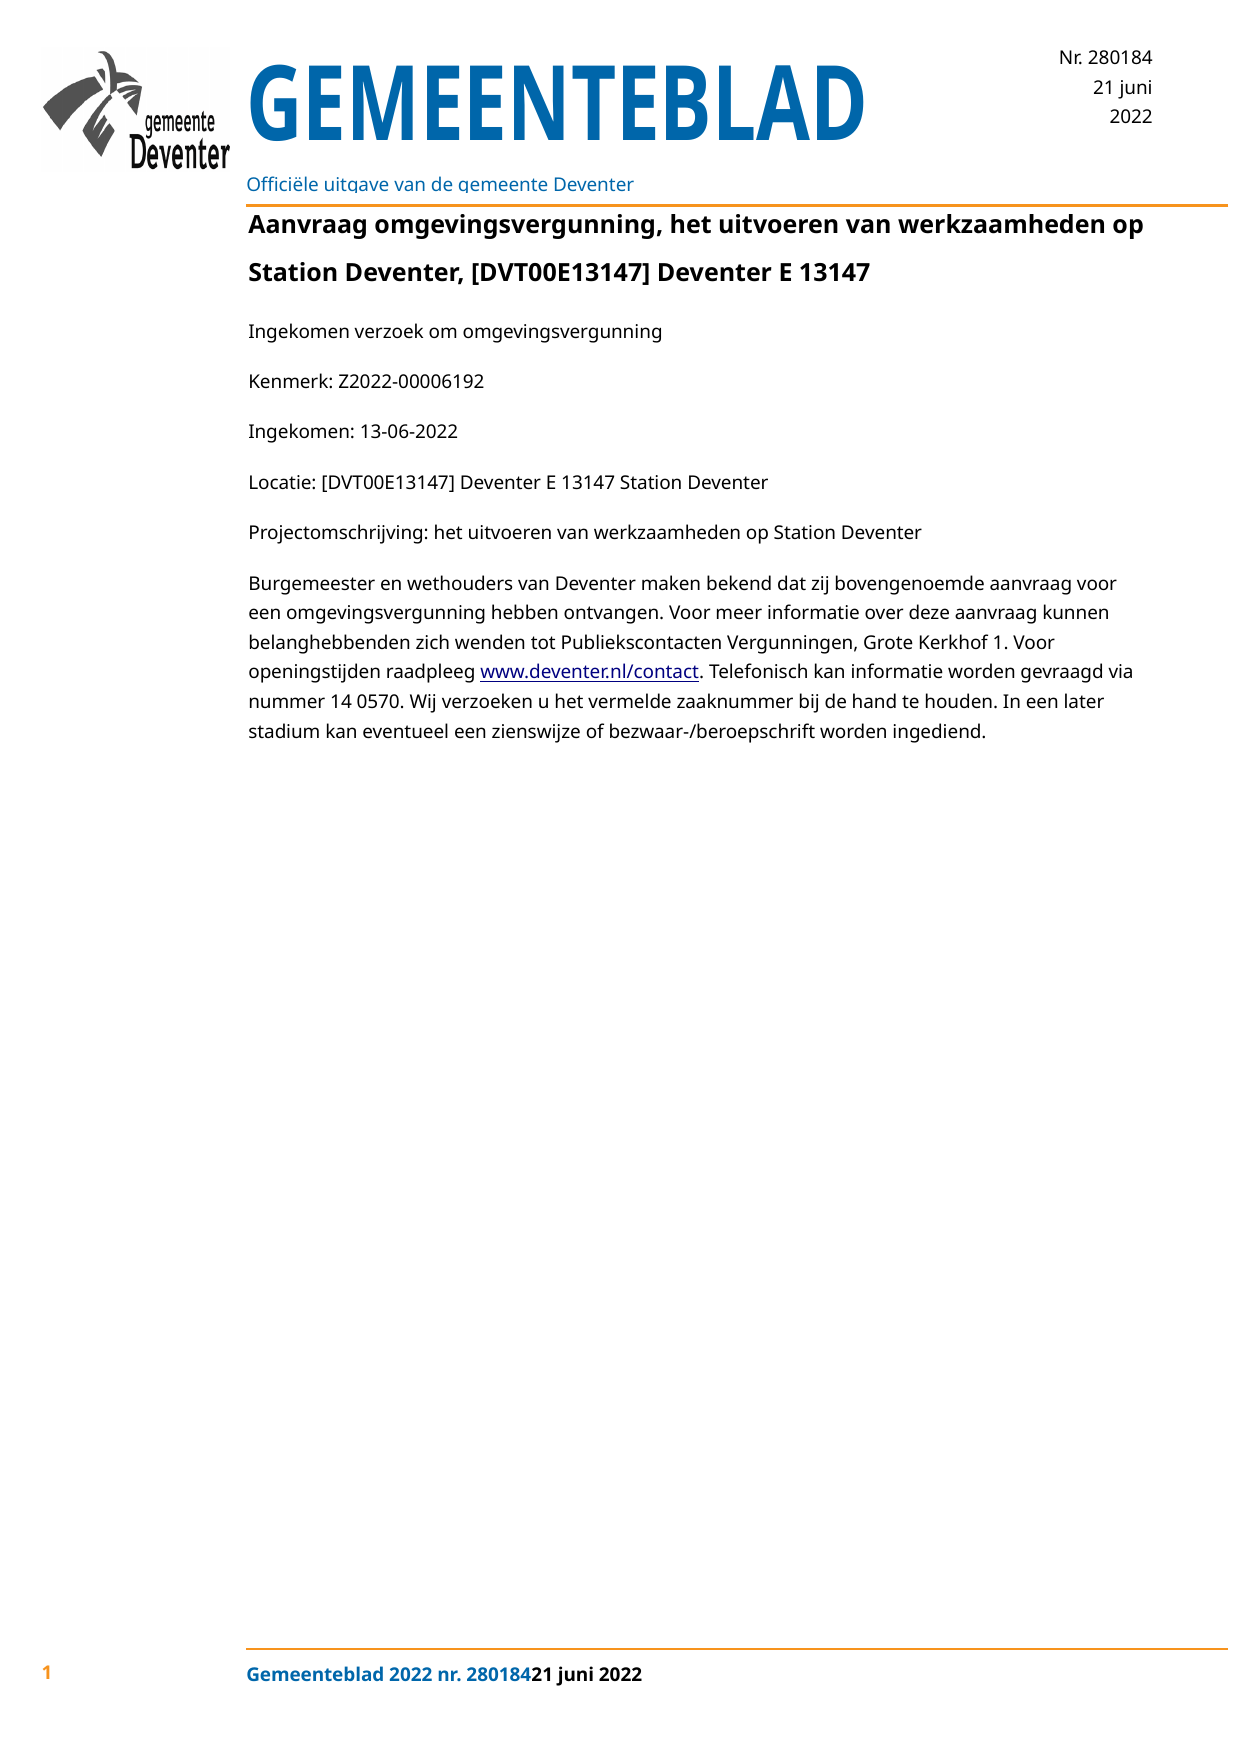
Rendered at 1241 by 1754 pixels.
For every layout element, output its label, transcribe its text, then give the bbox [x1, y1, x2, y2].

text Aanvraag omgevingsvergunning, het uitvoeren van werkzaamheden op Station Deventer, [DVT00E13147] Deventer E 13147 [248, 207, 1152, 288]
text Kenmerk: Z2022-00006192 [248, 368, 1152, 394]
text Ingekomen: 13-06-2022 [248, 419, 1152, 444]
text Locatie: [DVT00E13147] Deventer E 13147 Station Deventer [248, 469, 1152, 495]
picture [41, 47, 231, 172]
text Projectomschrijving: het uitvoeren van werkzaamheden op Station Deventer [248, 519, 1152, 545]
text Burgemeester en wethouders van Deventer maken bekend dat zij bovengenoemde aanvraag voor een omgevingsvergunning hebben ontvangen. Voor meer informatie over deze aanvraag kunnen belanghebbenden zich wenden tot Publiekscontacten Vergunningen, Grote Kerkhof 1. Voor openingstijden raadpleeg www.deventer.nl/contact. Telefonisch kan informatie worden gevraagd via nummer 14 0570. Wij verzoeken u het vermelde zaaknummer bij de hand te houden. In een later stadium kan eventueel een zienswijze of bezwaar-/beroepschrift worden ingediend. [248, 570, 1152, 744]
text Ingekomen verzoek om omgevingsvergunning [248, 318, 1152, 344]
